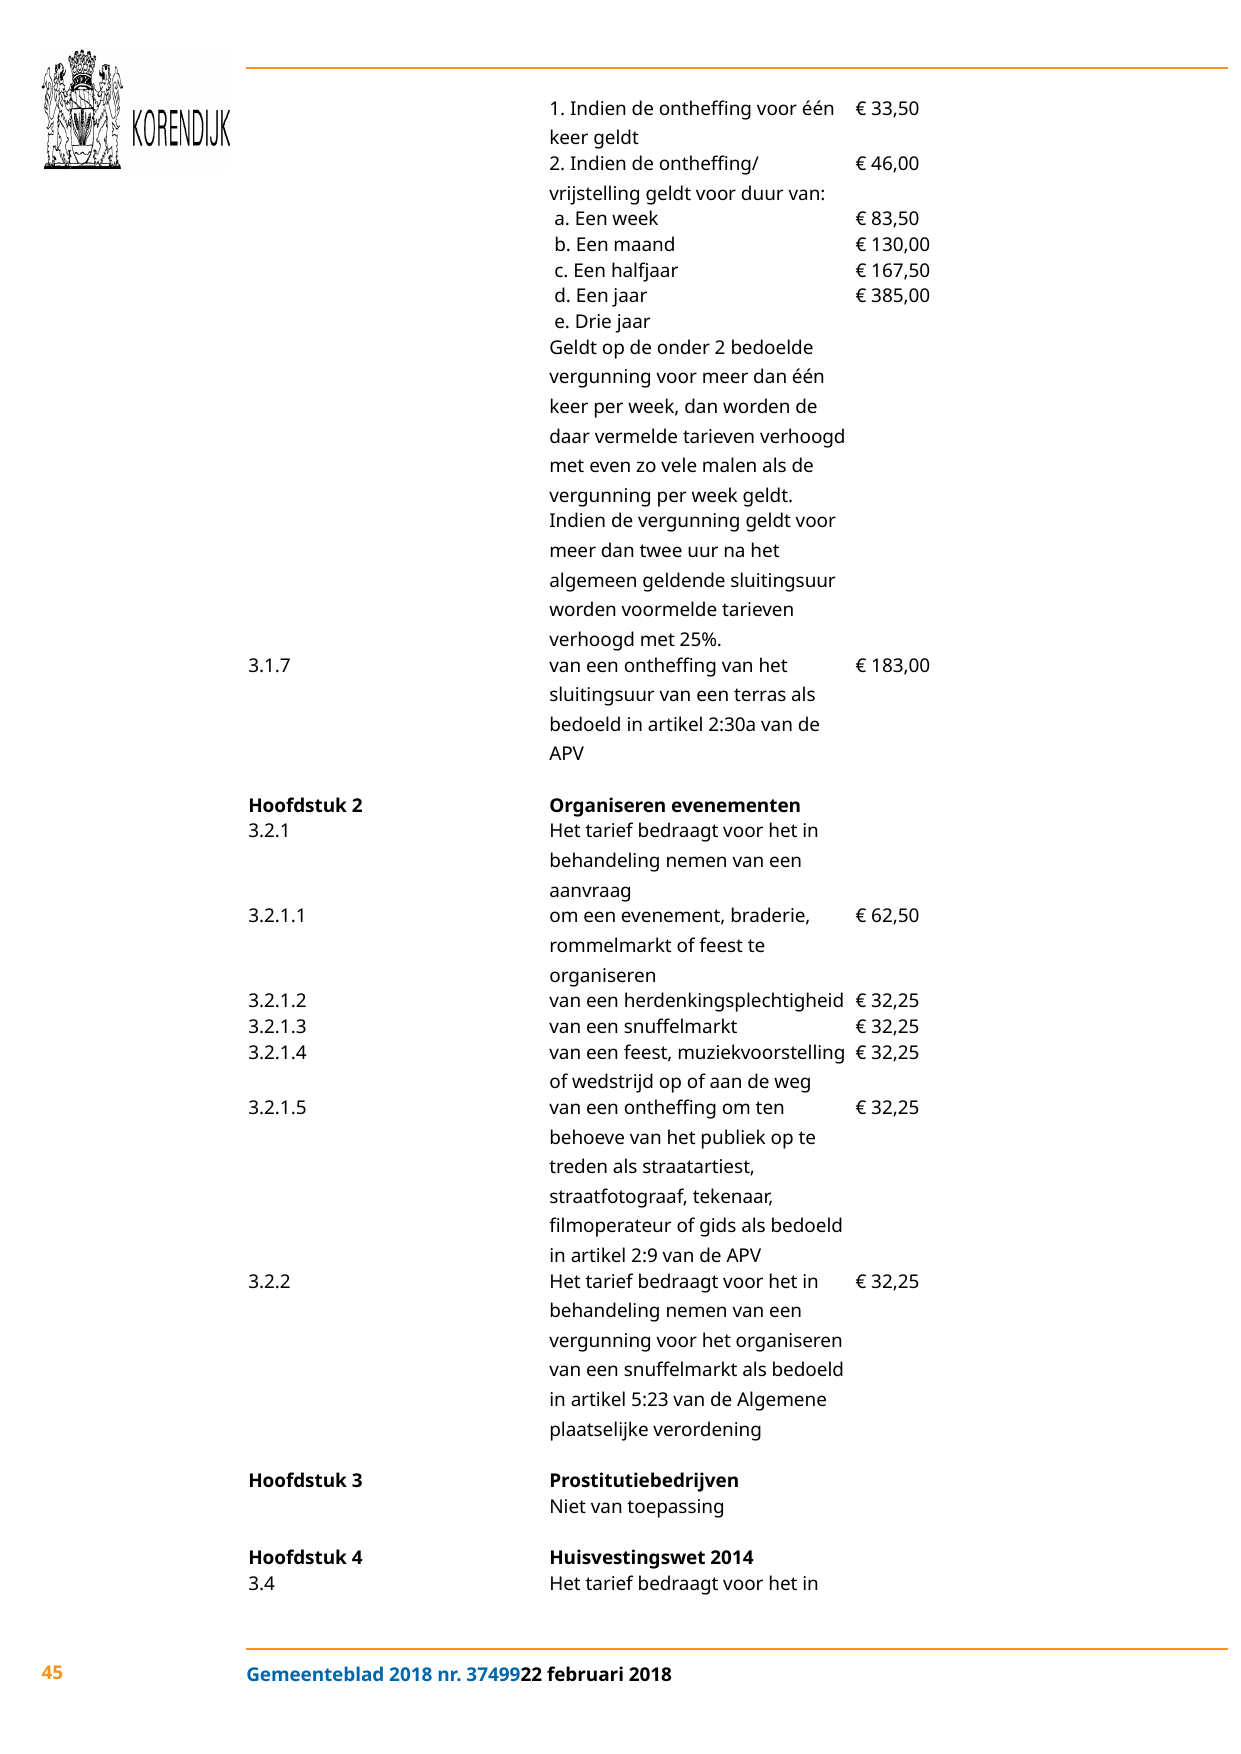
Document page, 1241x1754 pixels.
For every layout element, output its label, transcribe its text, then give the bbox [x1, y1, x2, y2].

table_cell c. Een halfjaar [549, 257, 850, 283]
table_cell Het tarief bedraagt voor het in behandeling nemen van een vergunning voor het organiseren van een snuffelmarkt als bedoeld in artikel 5:23 van de Algemene plaatselijke verordening [549, 1268, 850, 1442]
table_cell 3.2.1.5 [248, 1094, 549, 1268]
table_cell Niet van toepassing [549, 1493, 850, 1519]
table_cell e. Drie jaar [549, 308, 850, 334]
table_cell [248, 205, 549, 231]
table_cell van een ontheffing om ten behoeve van het publiek op te treden als straatartiest, straatfotograaf, tekenaar, filmoperateur of gids als bedoeld in artikel 2:9 van de APV [549, 1094, 850, 1268]
table_cell a. Een week [549, 205, 850, 231]
table_cell [248, 283, 549, 308]
table_cell [850, 1519, 1152, 1544]
table_cell 3.2.1.4 [248, 1039, 549, 1094]
table_cell [248, 308, 549, 334]
table_cell [248, 1493, 549, 1519]
table_cell [850, 334, 1152, 508]
table_cell [248, 231, 549, 257]
table_cell 3.2.1.1 [248, 903, 549, 987]
table_cell € 33,50 [850, 95, 1152, 150]
table_cell Het tarief bedraagt voor het in behandeling nemen van een aanvraag [549, 818, 850, 903]
table_cell € 167,50 [850, 257, 1152, 283]
table_cell € 62,50 [850, 903, 1152, 987]
table_cell € 83,50 [850, 205, 1152, 231]
table_cell € 130,00 [850, 231, 1152, 257]
table_cell [248, 766, 549, 792]
table_cell Hoofdstuk 4 [248, 1545, 549, 1570]
table_cell Huisvestingswet 2014 [549, 1545, 850, 1570]
table_cell 2. Indien de ontheffing/ vrijstelling geldt voor duur van: [549, 150, 850, 205]
table_cell [850, 792, 1152, 818]
table_cell van een feest, muziekvoorstelling of wedstrijd op of aan de weg [549, 1039, 850, 1094]
table_cell [850, 1442, 1152, 1467]
table_cell Hoofdstuk 2 [248, 792, 549, 818]
table_cell [248, 150, 549, 205]
table_cell [248, 1442, 549, 1467]
table_cell € 32,25 [850, 1013, 1152, 1039]
table_cell d. Een jaar [549, 283, 850, 308]
table_cell Organiseren evenementen [549, 792, 850, 818]
table_cell 1. Indien de ontheffing voor één keer geldt [549, 95, 850, 150]
table_cell 3.2.2 [248, 1268, 549, 1442]
table_cell [248, 95, 549, 150]
table_cell 3.1.7 [248, 652, 549, 766]
table_cell [850, 766, 1152, 792]
table_cell [549, 766, 850, 792]
table_cell Het tarief bedraagt voor het in [549, 1570, 850, 1596]
table_cell van een ontheffing van het sluitingsuur van een terras als bedoeld in artikel 2:30a van de APV [549, 652, 850, 766]
table_cell [549, 1519, 850, 1544]
table_cell van een snuffelmarkt [549, 1013, 850, 1039]
table_cell Geldt op de onder 2 bedoelde vergunning voor meer dan één keer per week, dan worden de daar vermelde tarieven verhoogd met even zo vele malen als de vergunning per week geldt. [549, 334, 850, 508]
table_cell 3.2.1.3 [248, 1013, 549, 1039]
table_cell [248, 257, 549, 283]
table_cell [850, 508, 1152, 652]
table_cell 3.2.1 [248, 818, 549, 903]
picture [41, 47, 231, 172]
table_cell [850, 1493, 1152, 1519]
table_cell [850, 1570, 1152, 1596]
table_cell b. Een maand [549, 231, 850, 257]
table_cell [850, 1467, 1152, 1493]
table_cell van een herdenkingsplechtigheid [549, 988, 850, 1013]
table_cell [850, 1545, 1152, 1570]
table_cell Prostitutiebedrijven [549, 1467, 850, 1493]
table_cell € 32,25 [850, 1268, 1152, 1442]
table_cell [248, 334, 549, 508]
table_cell € 183,00 [850, 652, 1152, 766]
table_cell € 32,25 [850, 1094, 1152, 1268]
table_cell [850, 308, 1152, 334]
table_cell om een evenement, braderie, rommelmarkt of feest te organiseren [549, 903, 850, 987]
table_cell [248, 1519, 549, 1544]
table_cell [549, 1442, 850, 1467]
table_cell Indien de vergunning geldt voor meer dan twee uur na het algemeen geldende sluitingsuur worden voormelde tarieven verhoogd met 25%. [549, 508, 850, 652]
table_cell € 46,00 [850, 150, 1152, 205]
table_cell € 32,25 [850, 988, 1152, 1013]
table_cell 3.2.1.2 [248, 988, 549, 1013]
table_cell € 385,00 [850, 283, 1152, 308]
table_cell Hoofdstuk 3 [248, 1467, 549, 1493]
table_cell [248, 508, 549, 652]
table_cell 3.4 [248, 1570, 549, 1596]
table_cell [850, 818, 1152, 903]
table_cell € 32,25 [850, 1039, 1152, 1094]
